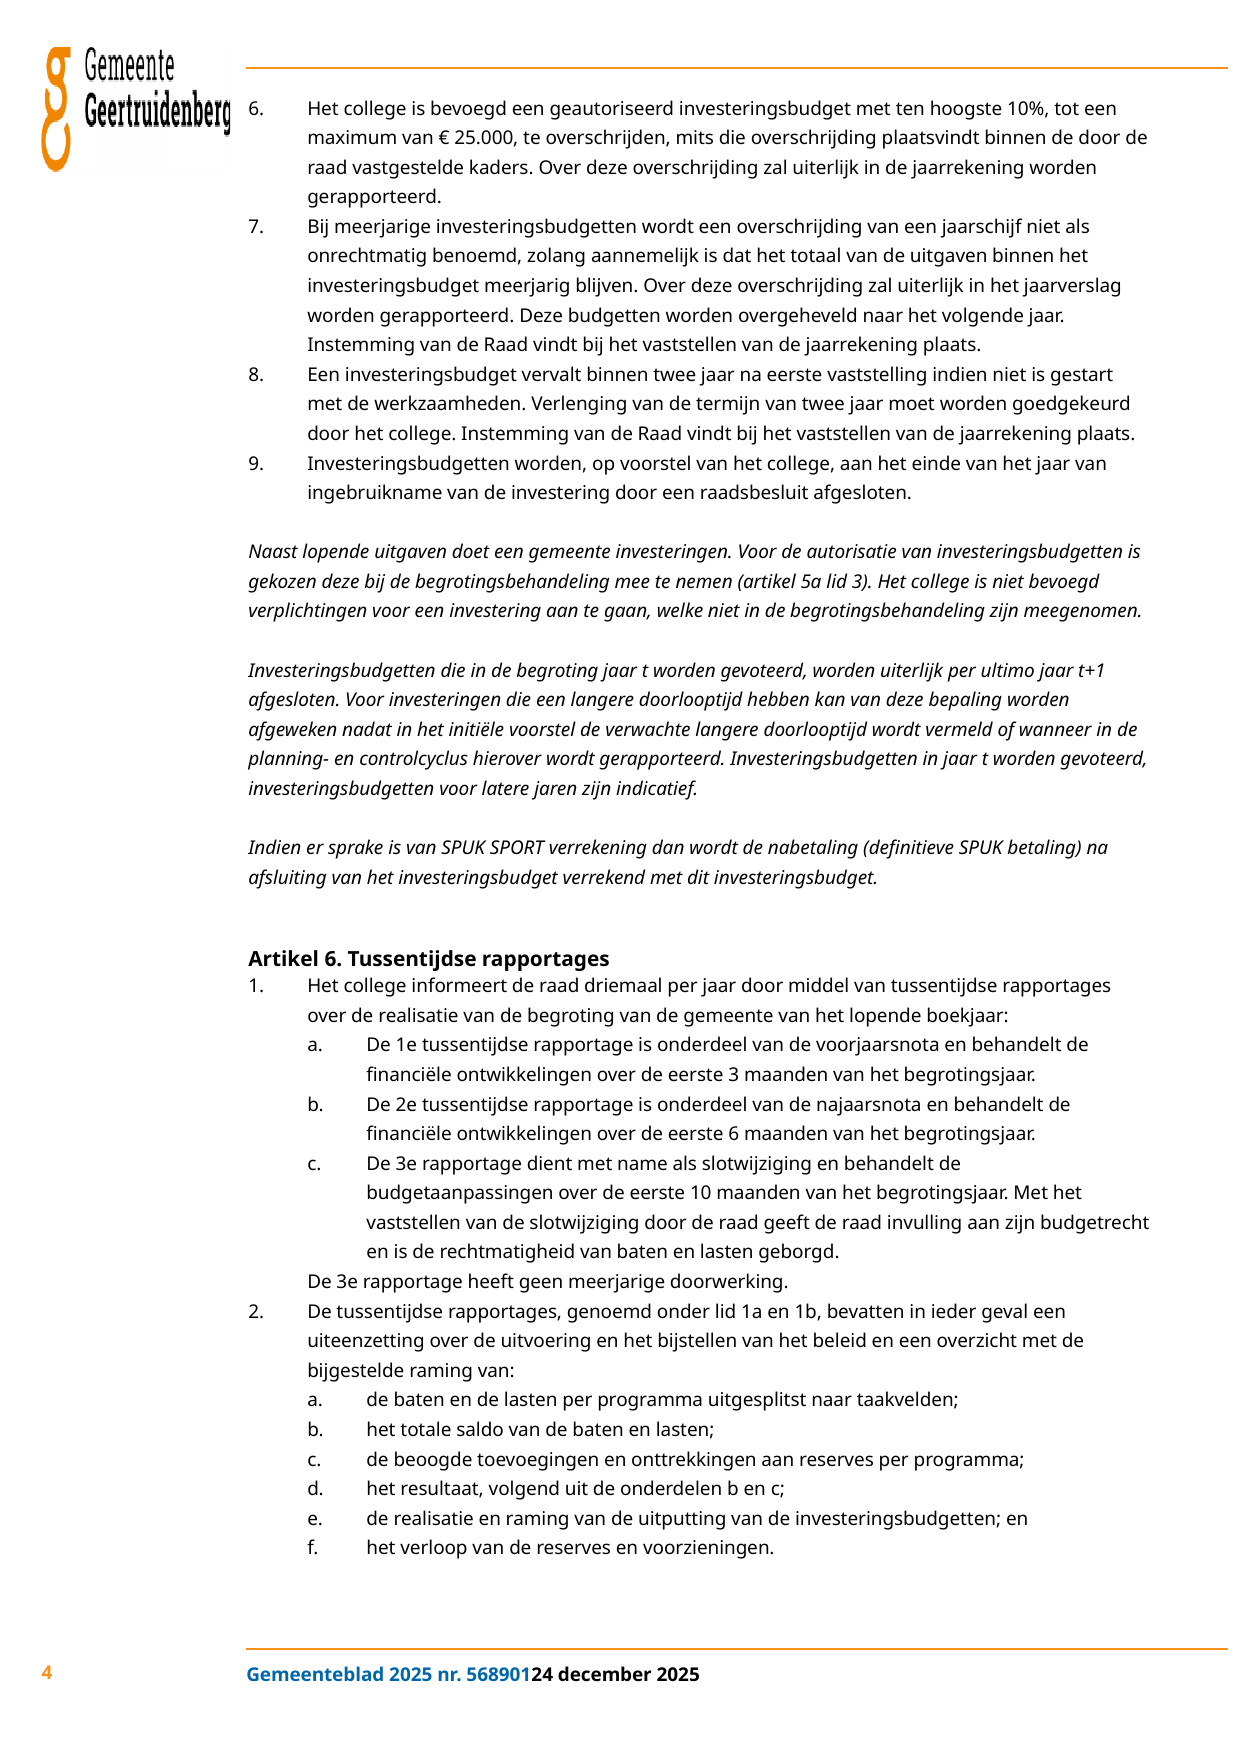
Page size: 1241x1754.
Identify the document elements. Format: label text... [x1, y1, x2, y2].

list de realisatie en raming van de uitputting van de investeringsbudgetten; en [307, 1505, 1152, 1531]
list het verloop van de reserves en voorzieningen. [307, 1534, 1152, 1560]
text Naast lopende uitgaven doet een gemeente investeringen. Voor de autorisatie van investeringsbudgetten is gekozen deze bij de begrotingsbehandeling mee te nemen (artikel 5a lid 3). Het college is niet bevoegd verplichtingen voor een investering aan te gaan, welke niet in de begrotingsbehandeling zijn meegenomen. [248, 538, 1152, 623]
list De 3e rapportage dient met name als slotwijziging en behandelt de budgetaanpassingen over de eerste 10 maanden van het begrotingsjaar. Met het vaststellen van de slotwijziging door de raad geeft de raad invulling aan zijn budgetrecht en is de rechtmatigheid van baten en lasten geborgd. [307, 1150, 1152, 1264]
list De 2e tussentijdse rapportage is onderdeel van de najaarsnota en behandelt de financiële ontwikkelingen over de eerste 6 maanden van het begrotingsjaar. [307, 1091, 1152, 1146]
list Het college informeert de raad driemaal per jaar door middel van tussentijdse rapportages over de realisatie van de begroting van de gemeente van het lopende boekjaar: [248, 972, 1152, 1028]
text Artikel 6. Tussentijdse rapportages [248, 944, 1152, 972]
list de beoogde toevoegingen en onttrekkingen aan reserves per programma; [307, 1446, 1152, 1471]
text Indien er sprake is van SPUK SPORT verrekening dan wordt de nabetaling (definitieve SPUK betaling) na afsluiting van het investeringsbudget verrekend met dit investeringsbudget. [248, 834, 1152, 890]
list De tussentijdse rapportages, genoemd onder lid 1a en 1b, bevatten in ieder geval een uiteenzetting over de uitvoering en het bijstellen van het beleid en een overzicht met de bijgestelde raming van: [248, 1298, 1152, 1383]
list Een investeringsbudget vervalt binnen twee jaar na eerste vaststelling indien niet is gestart met de werkzaamheden. Verlenging van de termijn van twee jaar moet worden goedgekeurd door het college. Instemming van de Raad vindt bij het vaststellen van de jaarrekening plaats. [248, 361, 1152, 446]
list Bij meerjarige investeringsbudgetten wordt een overschrijding van een jaarschijf niet als onrechtmatig benoemd, zolang aannemelijk is dat het totaal van de uitgaven binnen het investeringsbudget meerjarig blijven. Over deze overschrijding zal uiterlijk in het jaarverslag worden gerapporteerd. Deze budgetten worden overgeheveld naar het volgende jaar. Instemming van de Raad vindt bij het vaststellen van de jaarrekening plaats. [248, 213, 1152, 357]
list de baten en de lasten per programma uitgesplitst naar taakvelden; [307, 1387, 1152, 1412]
list Investeringsbudgetten worden, op voorstel van het college, aan het einde van het jaar van ingebruikname van de investering door een raadsbesluit afgesloten. [248, 450, 1152, 505]
list het resultaat, volgend uit de onderdelen b en c; [307, 1475, 1152, 1501]
list het totale saldo van de baten en lasten; [307, 1416, 1152, 1442]
list De 1e tussentijdse rapportage is onderdeel van de voorjaarsnota en behandelt de financiële ontwikkelingen over de eerste 3 maanden van het begrotingsjaar. [307, 1032, 1152, 1087]
list Het college is bevoegd een geautoriseerd investeringsbudget met ten hoogste 10%, tot een maximum van € 25.000, te overschrijden, mits die overschrijding plaatsvindt binnen de door de raad vastgestelde kaders. Over deze overschrijding zal uiterlijk in de jaarrekening worden gerapporteerd. [248, 95, 1152, 209]
text Investeringsbudgetten die in de begroting jaar t worden gevoteerd, worden uiterlijk per ultimo jaar t+1 afgesloten. Voor investeringen die een langere doorlooptijd hebben kan van deze bepaling worden afgeweken nadat in het initiële voorstel de verwachte langere doorlooptijd wordt vermeld of wanneer in de planning- en controlcyclus hierover wordt gerapporteerd. Investeringsbudgetten in jaar t worden gevoteerd, investeringsbudgetten voor latere jaren zijn indicatief. [248, 657, 1152, 801]
list De 3e rapportage heeft geen meerjarige doorwerking. [248, 1268, 1152, 1294]
picture [41, 47, 231, 172]
